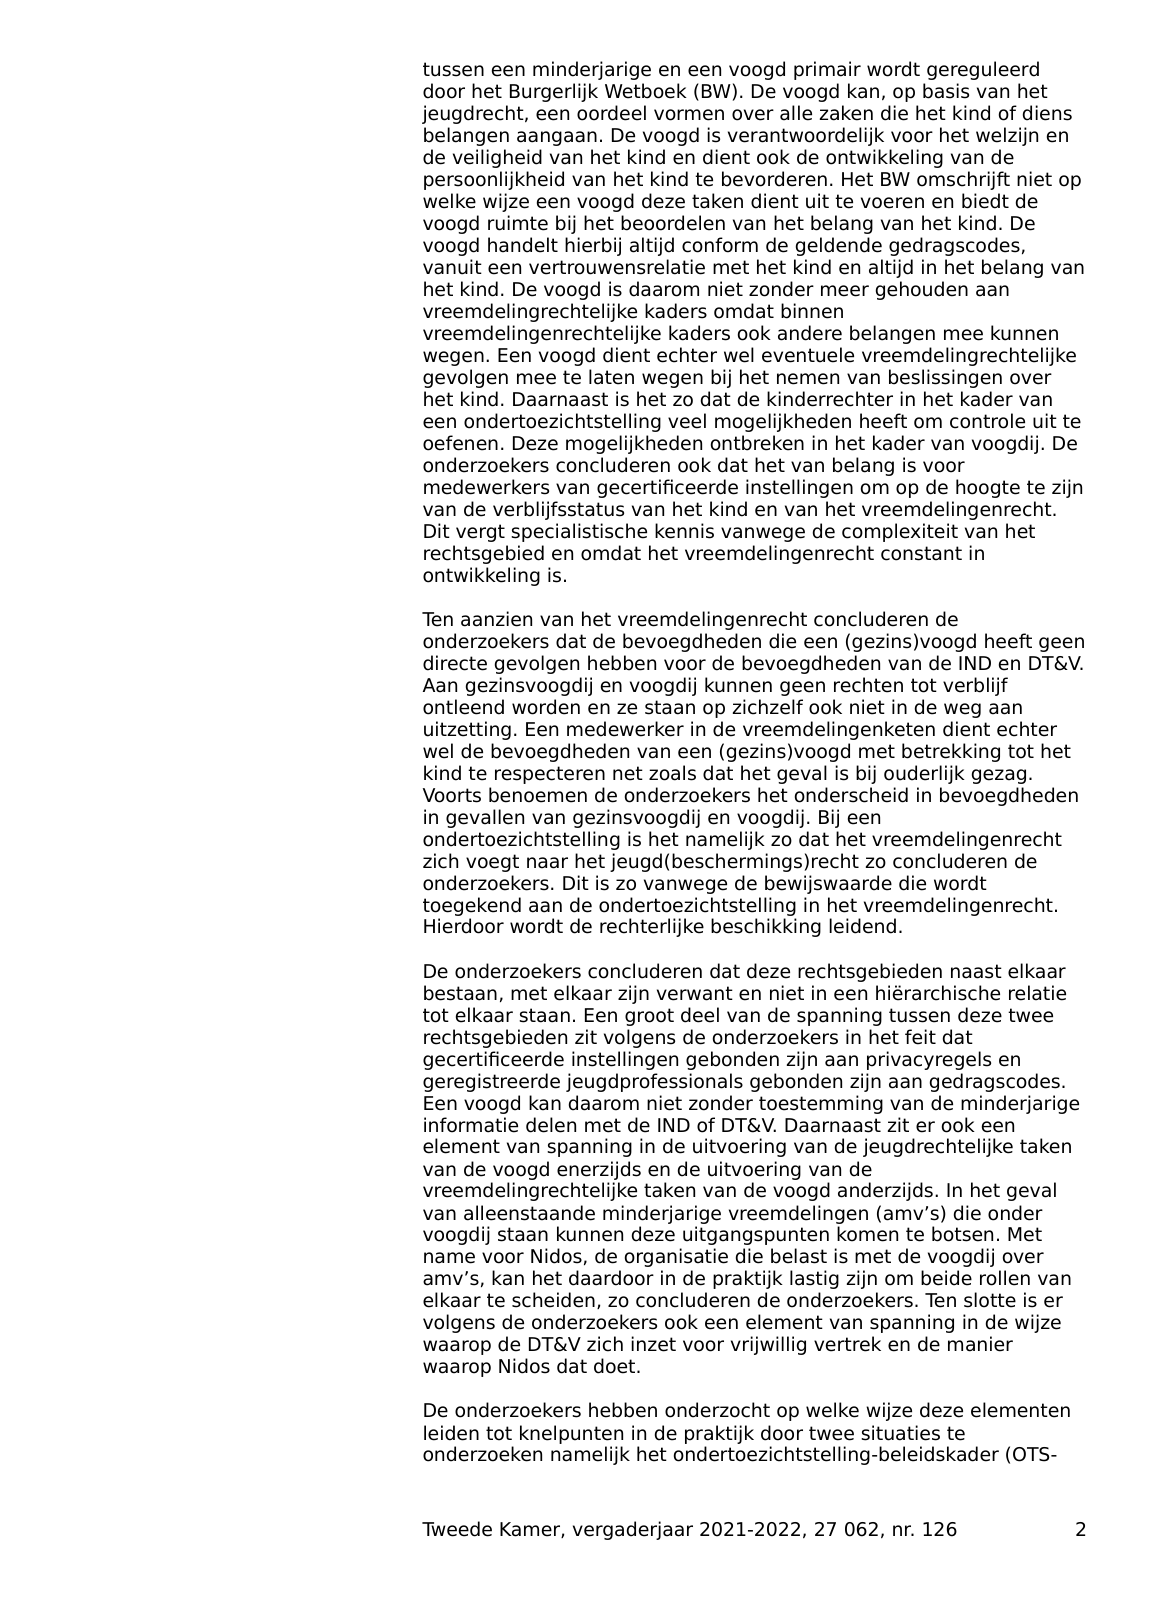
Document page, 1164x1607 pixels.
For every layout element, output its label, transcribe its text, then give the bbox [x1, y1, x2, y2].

text Ten aanzien van het vreemdelingenrecht concluderen de onderzoekers dat de bevoegdheden die een (gezins)voogd heeft geen directe gevolgen hebben voor de bevoegdheden van de IND en DT&V. Aan gezinsvoogdij en voogdij kunnen geen rechten tot verblijf ontleend worden en ze staan op zichzelf ook niet in de weg aan uitzetting. Een medewerker in de vreemdelingenketen dient echter wel de bevoegdheden van een (gezins)voogd met betrekking tot het kind te respecteren net zoals dat het geval is bij ouderlijk gezag. Voorts benoemen de onderzoekers het onderscheid in bevoegdheden in gevallen van gezinsvoogdij en voogdij. Bij een ondertoezichtstelling is het namelijk zo dat het vreemdelingenrecht zich voegt naar het jeugd(beschermings)recht zo concluderen de onderzoekers. Dit is zo vanwege de bewijswaarde die wordt toegekend aan de ondertoezichtstelling in het vreemdelingenrecht. Hierdoor wordt de rechterlijke beschikking leidend. [422, 609, 1087, 938]
text De onderzoekers hebben onderzocht op welke wijze deze elementen leiden tot knelpunten in de praktijk door twee situaties te onderzoeken namelijk het ondertoezichtstelling-beleidskader (OTS- [422, 1400, 1087, 1466]
text De onderzoekers concluderen dat deze rechtsgebieden naast elkaar bestaan, met elkaar zijn verwant en niet in een hiërarchische relatie tot elkaar staan. Een groot deel van de spanning tussen deze twee rechtsgebieden zit volgens de onderzoekers in het feit dat gecertificeerde instellingen gebonden zijn aan privacyregels en geregistreerde jeugdprofessionals gebonden zijn aan gedragscodes. Een voogd kan daarom niet zonder toestemming van de minderjarige informatie delen met de IND of DT&V. Daarnaast zit er ook een element van spanning in de uitvoering van de jeugdrechtelijke taken van de voogd enerzijds en de uitvoering van de vreemdelingrechtelijke taken van de voogd anderzijds. In het geval van alleenstaande minderjarige vreemdelingen (amv’s) die onder voogdij staan kunnen deze uitgangspunten komen te botsen. Met name voor Nidos, de organisatie die belast is met de voogdij over amv’s, kan het daardoor in de praktijk lastig zijn om beide rollen van elkaar te scheiden, zo concluderen de onderzoekers. Ten slotte is er volgens de onderzoekers ook een element van spanning in de wijze waarop de DT&V zich inzet voor vrijwillig vertrek en de manier waarop Nidos dat doet. [422, 961, 1087, 1378]
text tussen een minderjarige en een voogd primair wordt gereguleerd door het Burgerlijk Wetboek (BW). De voogd kan, op basis van het jeugdrecht, een oordeel vormen over alle zaken die het kind of diens belangen aangaan. De voogd is verantwoordelijk voor het welzijn en de veiligheid van het kind en dient ook de ontwikkeling van de persoonlijkheid van het kind te bevorderen. Het BW omschrijft niet op welke wijze een voogd deze taken dient uit te voeren en biedt de voogd ruimte bij het beoordelen van het belang van het kind. De voogd handelt hierbij altijd conform de geldende gedragscodes, vanuit een vertrouwensrelatie met het kind en altijd in het belang van het kind. De voogd is daarom niet zonder meer gehouden aan vreemdelingrechtelijke kaders omdat binnen vreemdelingenrechtelijke kaders ook andere belangen mee kunnen wegen. Een voogd dient echter wel eventuele vreemdelingrechtelijke gevolgen mee te laten wegen bij het nemen van beslissingen over het kind. Daarnaast is het zo dat de kinderrechter in het kader van een ondertoezichtstelling veel mogelijkheden heeft om controle uit te oefenen. Deze mogelijkheden ontbreken in het kader van voogdij. De onderzoekers concluderen ook dat het van belang is voor medewerkers van gecertificeerde instellingen om op de hoogte te zijn van de verblijfsstatus van het kind en van het vreemdelingenrecht. Dit vergt specialistische kennis vanwege de complexiteit van het rechtsgebied en omdat het vreemdelingenrecht constant in ontwikkeling is. [422, 59, 1087, 587]
